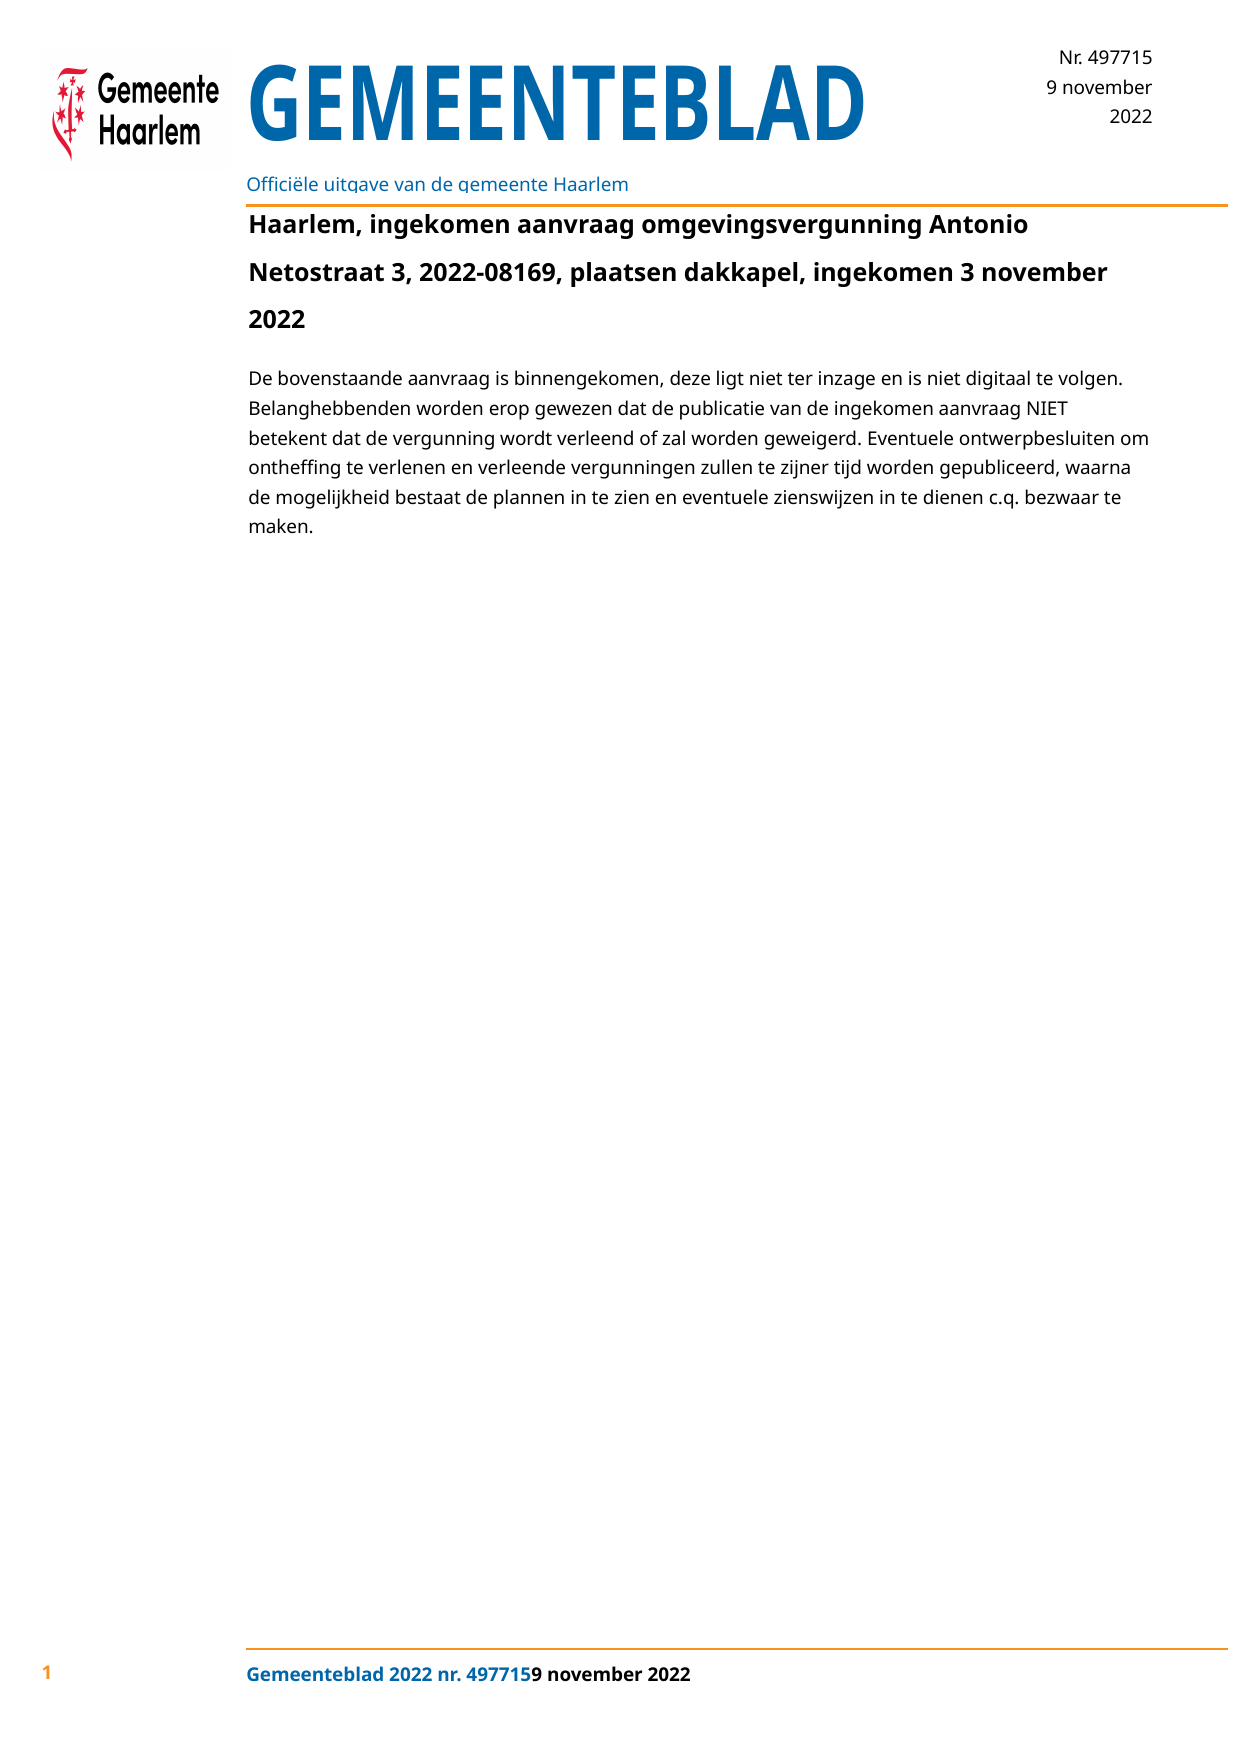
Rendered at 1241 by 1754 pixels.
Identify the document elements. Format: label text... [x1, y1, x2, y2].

text Haarlem, ingekomen aanvraag omgevingsvergunning Antonio Netostraat 3, 2022-08169, plaatsen dakkapel, ingekomen 3 november 2022 [248, 207, 1152, 336]
picture [41, 47, 231, 172]
text De bovenstaande aanvraag is binnengekomen, deze ligt niet ter inzage en is niet digitaal te volgen. Belanghebbenden worden erop gewezen dat de publicatie van de ingekomen aanvraag NIET betekent dat de vergunning wordt verleend of zal worden geweigerd. Eventuele ontwerpbesluiten om ontheffing te verlenen en verleende vergunningen zullen te zijner tijd worden gepubliceerd, waarna de mogelijkheid bestaat de plannen in te zien en eventuele zienswijzen in te dienen c.q. bezwaar te maken. [248, 366, 1152, 539]
